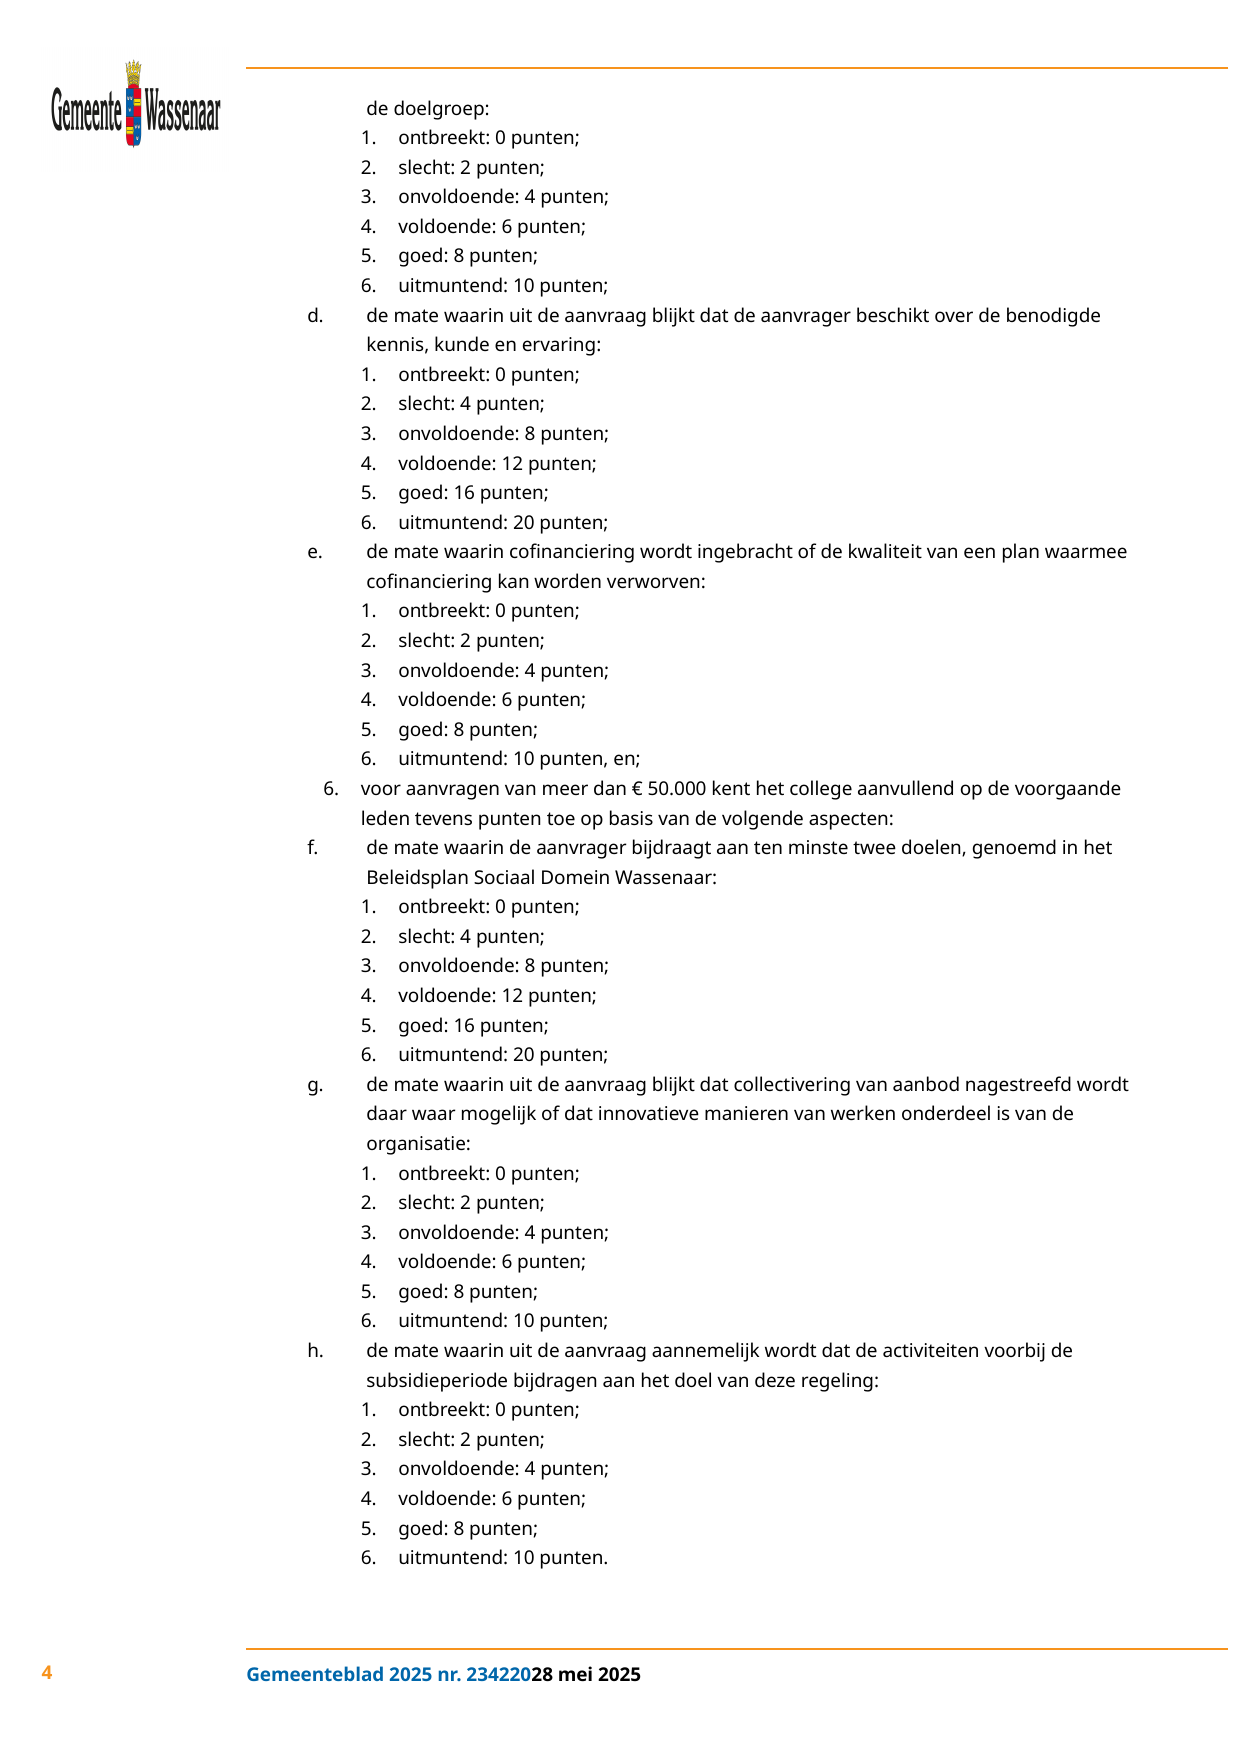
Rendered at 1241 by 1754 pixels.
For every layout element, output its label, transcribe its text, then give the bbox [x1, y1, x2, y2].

list de mate waarin cofinanciering wordt ingebracht of de kwaliteit van een plan waarmee cofinanciering kan worden verworven: [307, 538, 1152, 594]
list uitmuntend: 10 punten; [361, 272, 1152, 298]
list slecht: 4 punten; [361, 391, 1152, 416]
list onvoldoende: 4 punten; [361, 657, 1152, 683]
list slecht: 2 punten; [361, 1426, 1152, 1452]
list voldoende: 6 punten; [361, 1248, 1152, 1274]
list voldoende: 6 punten; [361, 213, 1152, 239]
list ontbreekt: 0 punten; [361, 1396, 1152, 1422]
list voldoende: 12 punten; [361, 450, 1152, 476]
list de mate waarin uit de aanvraag blijkt dat de aanvrager beschikt over de benodigde kennis, kunde en ervaring: [307, 302, 1152, 357]
list onvoldoende: 4 punten; [361, 183, 1152, 209]
list ontbreekt: 0 punten; [361, 1160, 1152, 1186]
list goed: 8 punten; [361, 1278, 1152, 1304]
list onvoldoende: 4 punten; [361, 1456, 1152, 1481]
list onvoldoende: 8 punten; [361, 420, 1152, 446]
list goed: 16 punten; [361, 479, 1152, 505]
list slecht: 2 punten; [361, 1189, 1152, 1215]
list voor aanvragen van meer dan € 50.000 kent het college aanvullend op de voorgaande leden tevens punten toe op basis van de volgende aspecten: [323, 775, 1152, 831]
list onvoldoende: 8 punten; [361, 953, 1152, 978]
list de mate waarin de aanvrager bijdraagt aan ten minste twee doelen, genoemd in het Beleidsplan Sociaal Domein Wassenaar: [307, 834, 1152, 890]
list voldoende: 12 punten; [361, 982, 1152, 1008]
list voldoende: 6 punten; [361, 686, 1152, 712]
list uitmuntend: 10 punten, en; [361, 746, 1152, 771]
picture [41, 47, 231, 172]
list ontbreekt: 0 punten; [361, 361, 1152, 387]
list de doelgroep: [307, 95, 1152, 121]
list goed: 8 punten; [361, 1515, 1152, 1541]
list uitmuntend: 10 punten; [361, 1308, 1152, 1333]
list ontbreekt: 0 punten; [361, 893, 1152, 919]
list uitmuntend: 20 punten; [361, 509, 1152, 535]
list goed: 8 punten; [361, 243, 1152, 268]
list ontbreekt: 0 punten; [361, 598, 1152, 623]
list ontbreekt: 0 punten; [361, 124, 1152, 150]
list uitmuntend: 10 punten. [361, 1544, 1152, 1570]
list onvoldoende: 4 punten; [361, 1219, 1152, 1245]
list uitmuntend: 20 punten; [361, 1041, 1152, 1067]
list goed: 8 punten; [361, 716, 1152, 742]
list slecht: 2 punten; [361, 627, 1152, 653]
list de mate waarin uit de aanvraag aannemelijk wordt dat de activiteiten voorbij de subsidieperiode bijdragen aan het doel van deze regeling: [307, 1337, 1152, 1393]
list de mate waarin uit de aanvraag blijkt dat collectivering van aanbod nagestreefd wordt daar waar mogelijk of dat innovatieve manieren van werken onderdeel is van de organisatie: [307, 1071, 1152, 1156]
list slecht: 4 punten; [361, 923, 1152, 949]
list goed: 16 punten; [361, 1012, 1152, 1038]
list slecht: 2 punten; [361, 154, 1152, 180]
list voldoende: 6 punten; [361, 1485, 1152, 1511]
